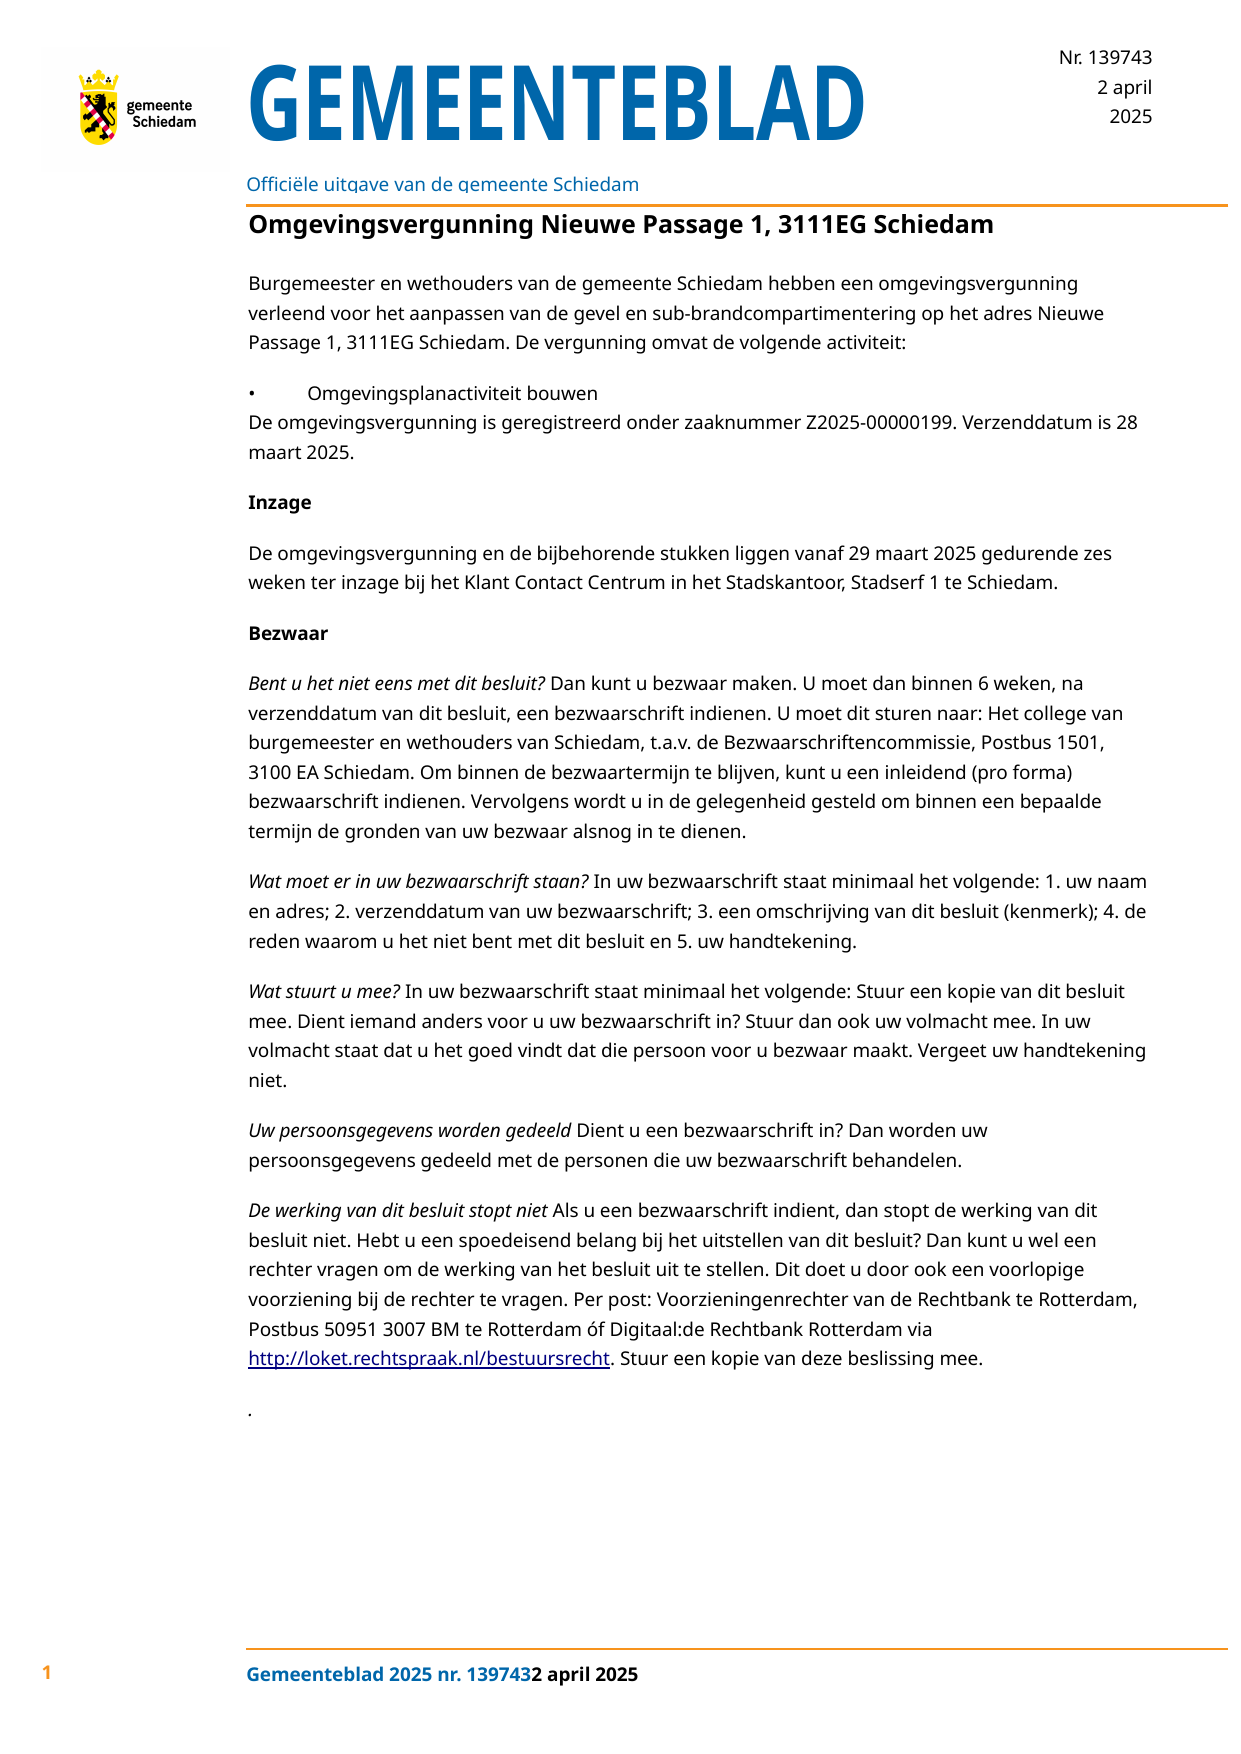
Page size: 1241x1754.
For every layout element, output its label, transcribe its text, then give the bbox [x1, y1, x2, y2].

text Inzage [248, 489, 1152, 515]
text Bent u het niet eens met dit besluit? Dan kunt u bezwaar maken. U moet dan binnen 6 weken, na verzenddatum van dit besluit, een bezwaarschrift indienen. U moet dit sturen naar: Het college van burgemeester en wethouders van Schiedam, t.a.v. de Bezwaarschriftencommissie, Postbus 1501, 3100 EA Schiedam. Om binnen de bezwaartermijn te blijven, kunt u een inleidend (pro forma) bezwaarschrift indienen. Vervolgens wordt u in de gelegenheid gesteld om binnen een bepaalde termijn de gronden van uw bezwaar alsnog in te dienen. [248, 670, 1152, 844]
text Wat stuurt u mee? In uw bezwaarschrift staat minimaal het volgende: Stuur een kopie van dit besluit mee. Dient iemand anders voor u uw bezwaarschrift in? Stuur dan ook uw volmacht mee. In uw volmacht staat dat u het goed vindt dat die persoon voor u bezwaar maakt. Vergeet uw handtekening niet. [248, 978, 1152, 1093]
text . [248, 1396, 1152, 1421]
text Wat moet er in uw bezwaarschrift staan? In uw bezwaarschrift staat minimaal het volgende: 1. uw naam en adres; 2. verzenddatum van uw bezwaarschrift; 3. een omschrijving van dit besluit (kenmerk); 4. de reden waarom u het niet bent met dit besluit en 5. uw handtekening. [248, 869, 1152, 953]
text De werking van dit besluit stopt niet Als u een bezwaarschrift indient, dan stopt de werking van dit besluit niet. Hebt u een spoedeisend belang bij het uitstellen van dit besluit? Dan kunt u wel een rechter vragen om de werking van het besluit uit te stellen. Dit doet u door ook een voorlopige voorziening bij de rechter te vragen. Per post: Voorzieningenrechter van de Rechtbank te Rotterdam, Postbus 50951 3007 BM te Rotterdam óf Digitaal:de Rechtbank Rotterdam via http://loket.rechtspraak.nl/bestuursrecht. Stuur een kopie van deze beslissing mee. [248, 1197, 1152, 1371]
text De omgevingsvergunning is geregistreerd onder zaaknummer Z2025-00000199. Verzenddatum is 28 maart 2025. [248, 409, 1152, 465]
picture [41, 47, 231, 172]
text Omgevingsvergunning Nieuwe Passage 1, 3111EG Schiedam [248, 207, 1152, 241]
text Burgemeester en wethouders van de gemeente Schiedam hebben een omgevingsvergunning verleend voor het aanpassen van de gevel en sub-brandcompartimentering op het adres Nieuwe Passage 1, 3111EG Schiedam. De vergunning omvat de volgende activiteit: [248, 270, 1152, 355]
text Uw persoonsgegevens worden gedeeld Dient u een bezwaarschrift in? Dan worden uw persoonsgegevens gedeeld met de personen die uw bezwaarschrift behandelen. [248, 1117, 1152, 1173]
text Bezwaar [248, 620, 1152, 646]
text De omgevingsvergunning en de bijbehorende stukken liggen vanaf 29 maart 2025 gedurende zes weken ter inzage bij het Klant Contact Centrum in het Stadskantoor, Stadserf 1 te Schiedam. [248, 540, 1152, 595]
list Omgevingsplanactiviteit bouwen [248, 380, 1152, 406]
